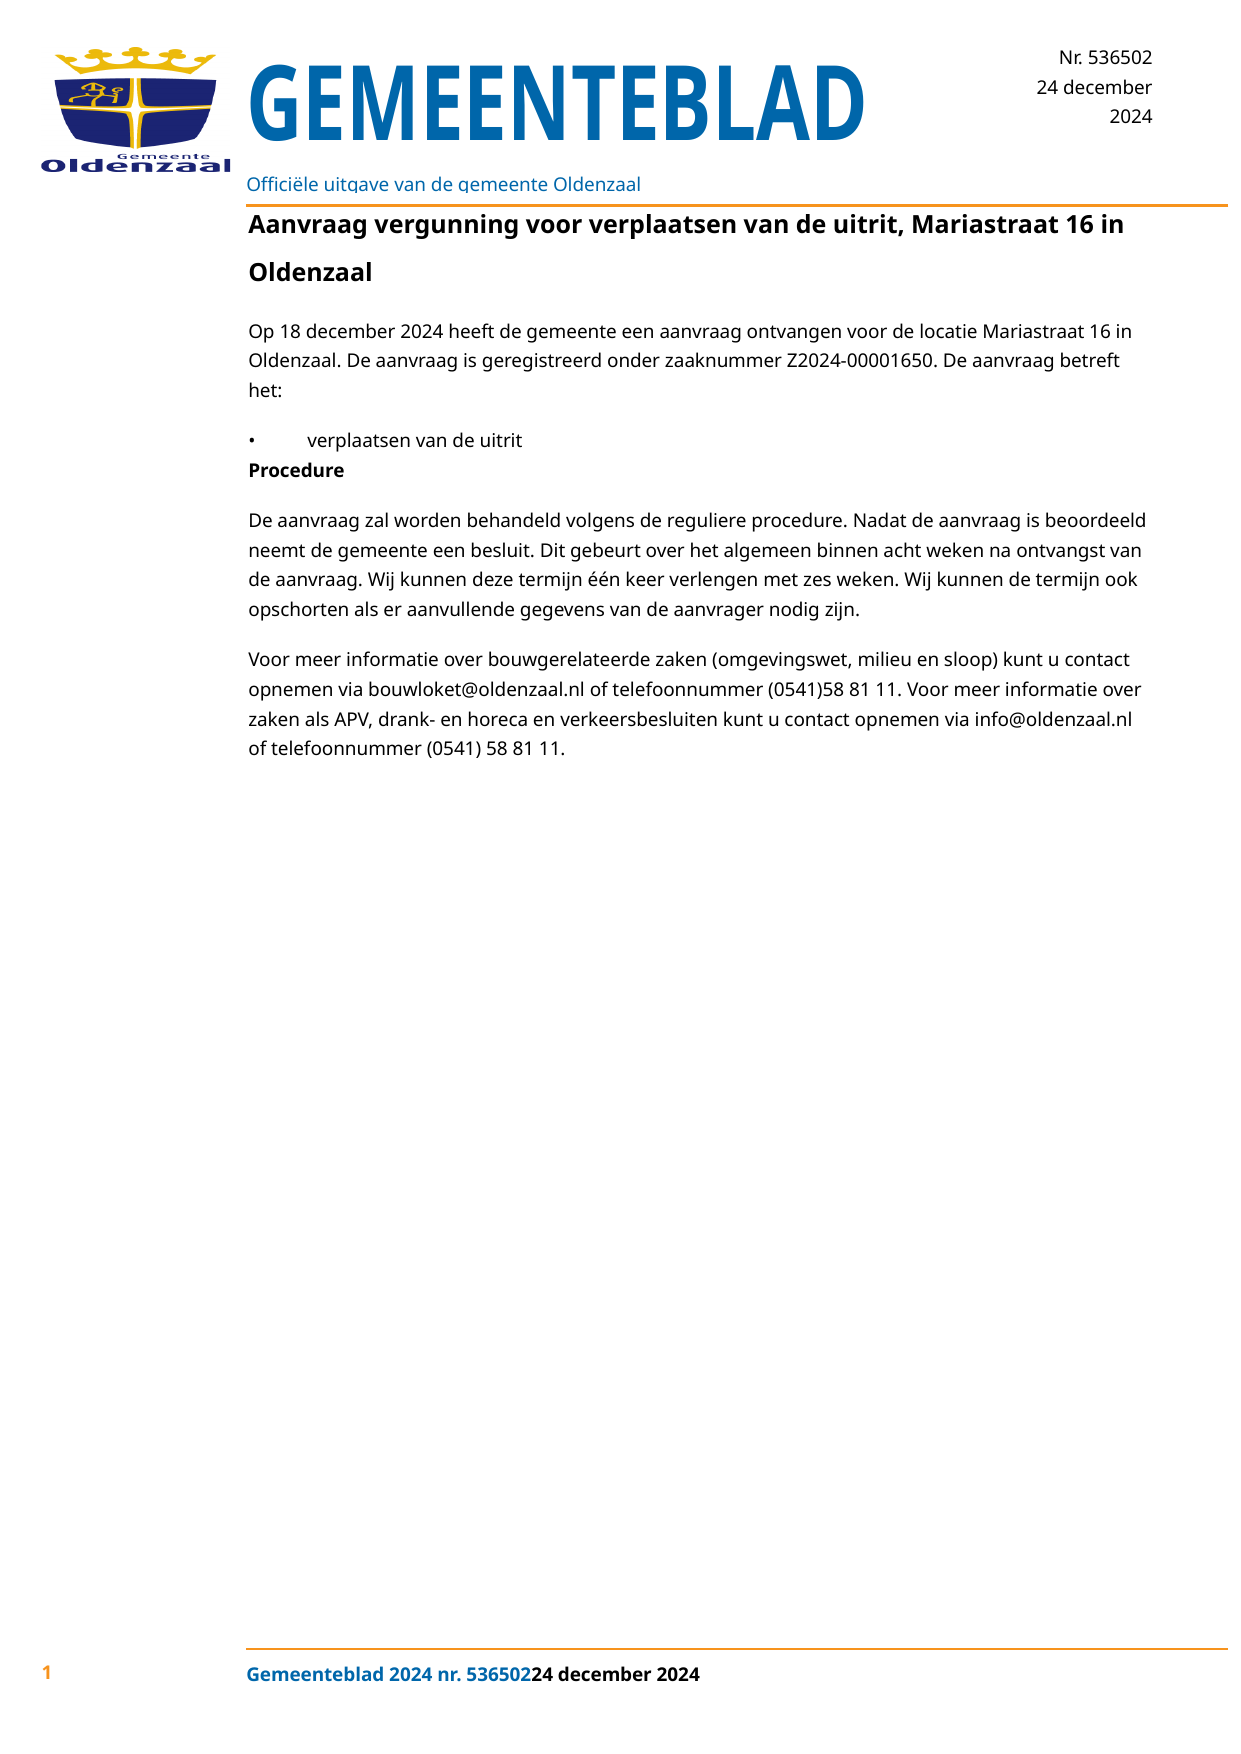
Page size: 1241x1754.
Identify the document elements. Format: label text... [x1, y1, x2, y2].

text De aanvraag zal worden behandeld volgens de reguliere procedure. Nadat de aanvraag is beoordeeld neemt de gemeente een besluit. Dit gebeurt over het algemeen binnen acht weken na ontvangst van de aanvraag. Wij kunnen deze termijn één keer verlengen met zes weken. Wij kunnen de termijn ook opschorten als er aanvullende gegevens van de aanvrager nodig zijn. [248, 507, 1152, 622]
picture [41, 47, 231, 172]
text Voor meer informatie over bouwgerelateerde zaken (omgevingswet, milieu en sloop) kunt u contact opnemen via bouwloket@oldenzaal.nl of telefoonnummer (0541)58 81 11. Voor meer informatie over zaken als APV, drank- en horeca en verkeersbesluiten kunt u contact opnemen via info@oldenzaal.nl of telefoonnummer (0541) 58 81 11. [248, 647, 1152, 761]
text Op 18 december 2024 heeft de gemeente een aanvraag ontvangen voor de locatie Mariastraat 16 in Oldenzaal. De aanvraag is geregistreerd onder zaaknummer Z2024-00001650. De aanvraag betreft het: [248, 318, 1152, 403]
list verplaatsen van de uitrit [248, 427, 1152, 453]
text Aanvraag vergunning voor verplaatsen van de uitrit, Mariastraat 16 in Oldenzaal [248, 207, 1152, 288]
text Procedure [248, 457, 1152, 483]
